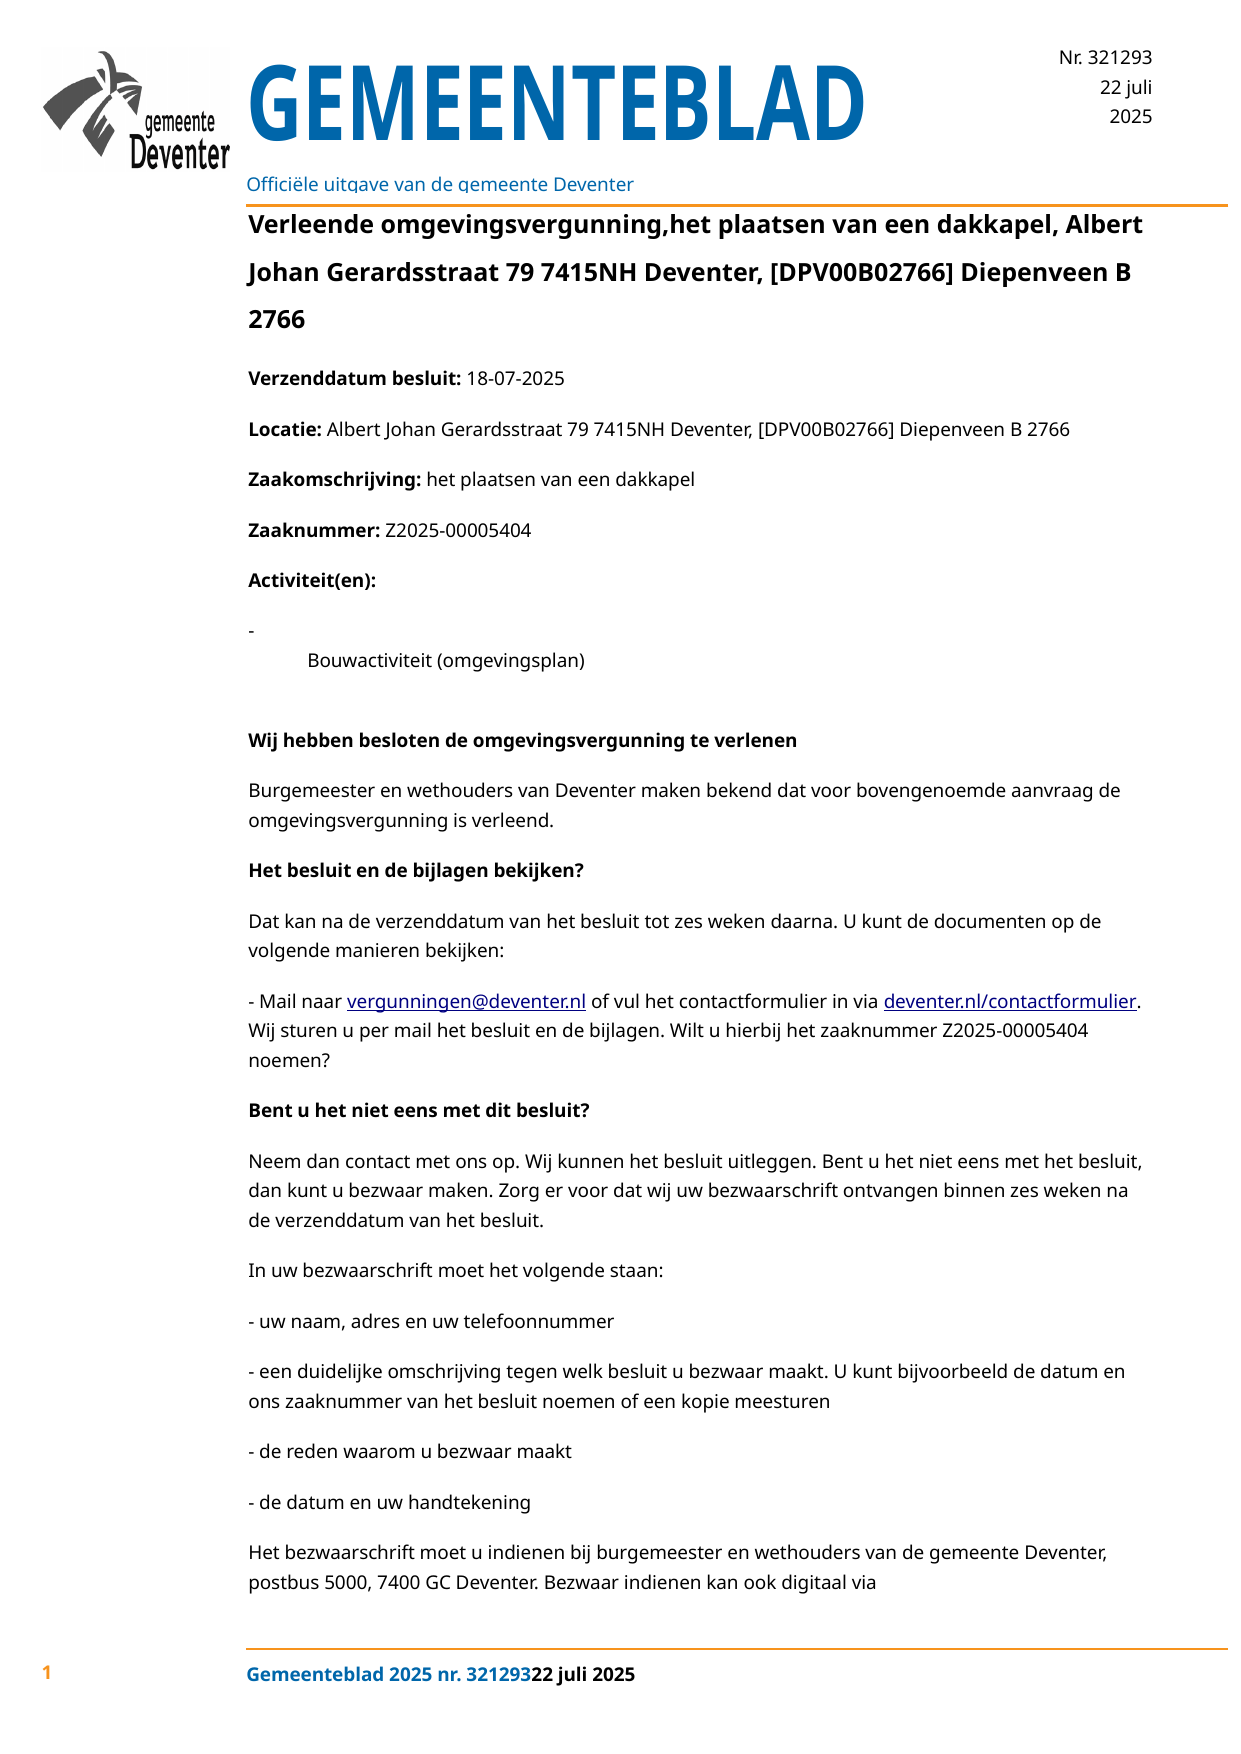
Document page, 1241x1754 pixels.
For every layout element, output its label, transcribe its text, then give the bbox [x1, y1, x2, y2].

text Verleende omgevingsvergunning,het plaatsen van een dakkapel, Albert Johan Gerardsstraat 79 7415NH Deventer, [DPV00B02766] Diepenveen B 2766 [248, 207, 1152, 336]
text Wij hebben besloten de omgevingsvergunning te verlenen [248, 727, 1152, 753]
text Verzenddatum besluit: 18-07-2025 [248, 366, 1152, 391]
text Het bezwaarschrift moet u indienen bij burgemeester en wethouders van de gemeente Deventer, postbus 5000, 7400 GC Deventer. Bezwaar indienen kan ook digitaal via [248, 1539, 1152, 1594]
text - de reden waarom u bezwaar maakt [248, 1438, 1152, 1464]
text In uw bezwaarschrift moet het volgende staan: [248, 1258, 1152, 1283]
text Zaaknummer: Z2025-00005404 [248, 517, 1152, 542]
text Activiteit(en): [248, 567, 1152, 593]
text Zaakomschrijving: het plaatsen van een dakkapel [248, 466, 1152, 492]
list Bouwactiviteit (omgevingsplan) [248, 647, 1152, 673]
text Bent u het niet eens met dit besluit? [248, 1098, 1152, 1123]
text Burgemeester en wethouders van Deventer maken bekend dat voor bovengenoemde aanvraag de omgevingsvergunning is verleend. [248, 778, 1152, 833]
text - een duidelijke omschrijving tegen welk besluit u bezwaar maakt. U kunt bijvoorbeeld de datum en ons zaaknummer van het besluit noemen of een kopie meesturen [248, 1358, 1152, 1414]
picture [41, 47, 231, 172]
text Het besluit en de bijlagen bekijken? [248, 858, 1152, 883]
text Dat kan na de verzenddatum van het besluit tot zes weken daarna. U kunt de documenten op de volgende manieren bekijken: [248, 908, 1152, 963]
text - Mail naar vergunningen@deventer.nl of vul het contactformulier in via deventer.nl/contactformulier. Wij sturen u per mail het besluit en de bijlagen. Wilt u hierbij het zaaknummer Z2025-00005404 noemen? [248, 988, 1152, 1073]
text - uw naam, adres en uw telefoonnummer [248, 1308, 1152, 1334]
text Neem dan contact met ons op. Wij kunnen het besluit uitleggen. Bent u het niet eens met het besluit, dan kunt u bezwaar maken. Zorg er voor dat wij uw bezwaarschrift ontvangen binnen zes weken na de verzenddatum van het besluit. [248, 1148, 1152, 1233]
text Locatie: Albert Johan Gerardsstraat 79 7415NH Deventer, [DPV00B02766] Diepenveen B 2766 [248, 416, 1152, 442]
text - de datum en uw handtekening [248, 1489, 1152, 1514]
